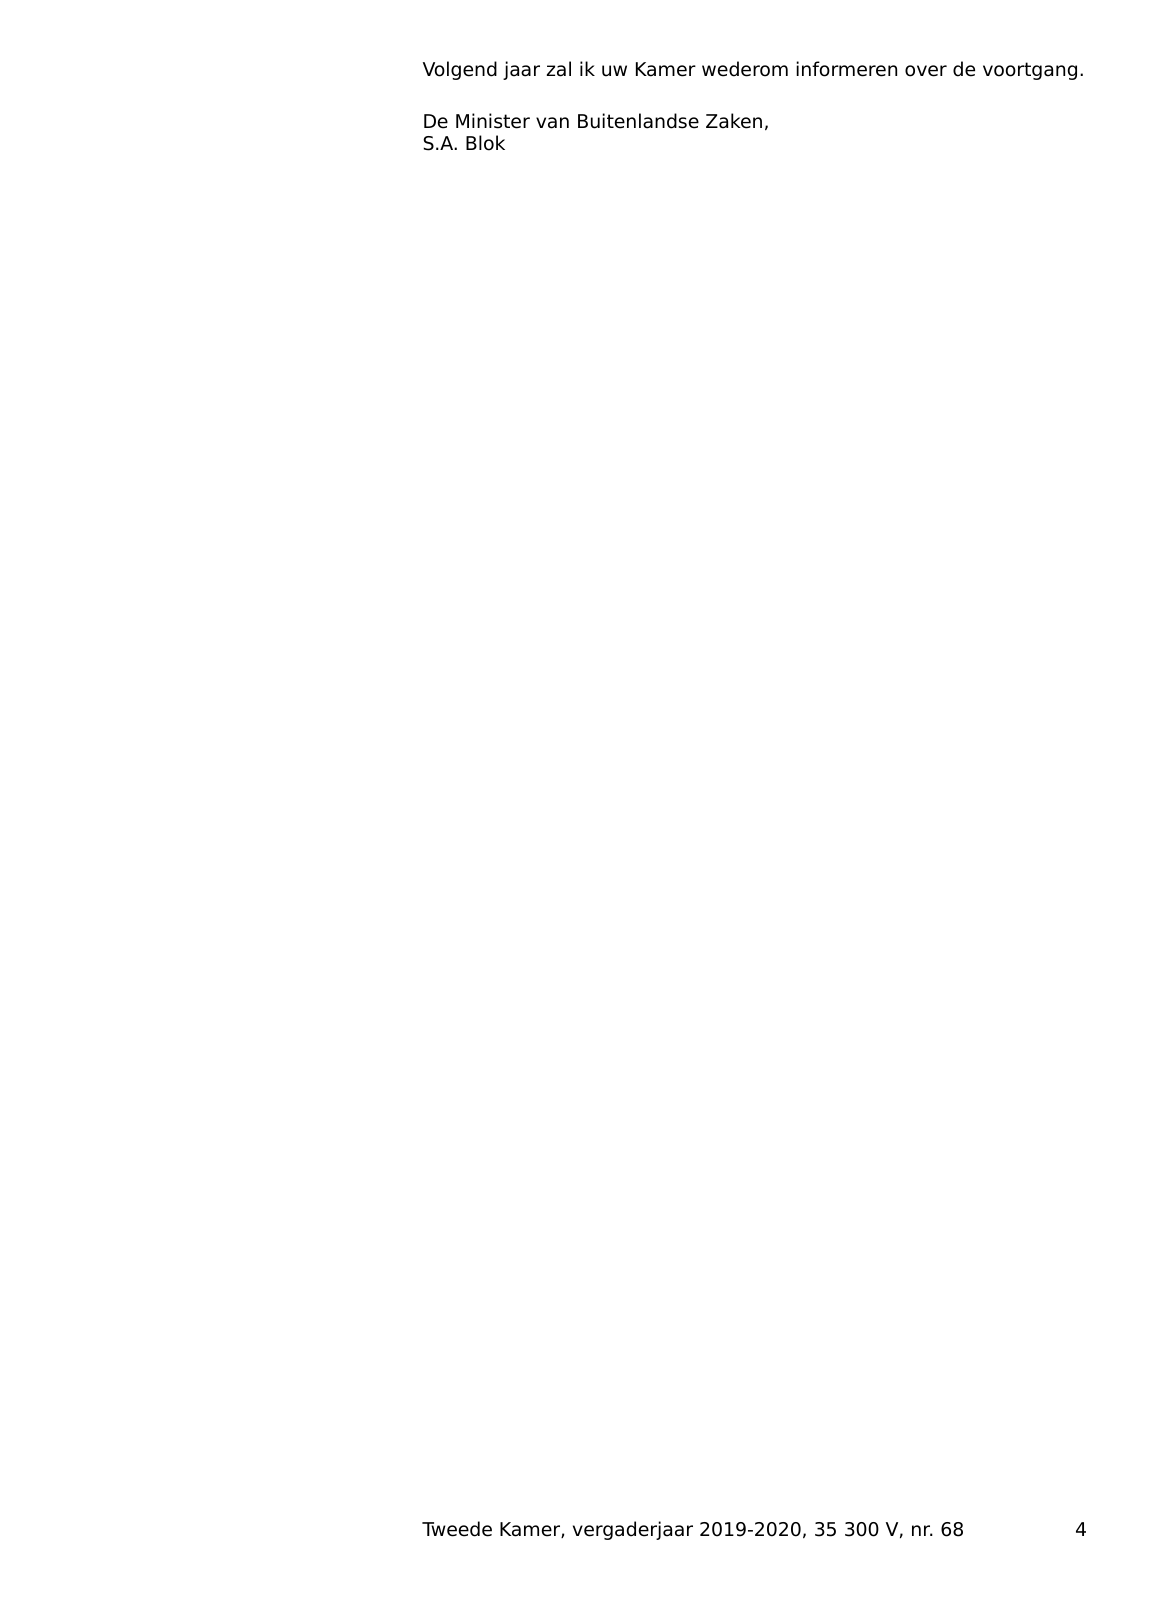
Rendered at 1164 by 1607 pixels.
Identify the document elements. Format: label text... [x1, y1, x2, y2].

text De Minister van Buitenlandse Zaken, S.A. Blok [422, 111, 1087, 155]
text Volgend jaar zal ik uw Kamer wederom informeren over de voortgang. [422, 59, 1087, 81]
